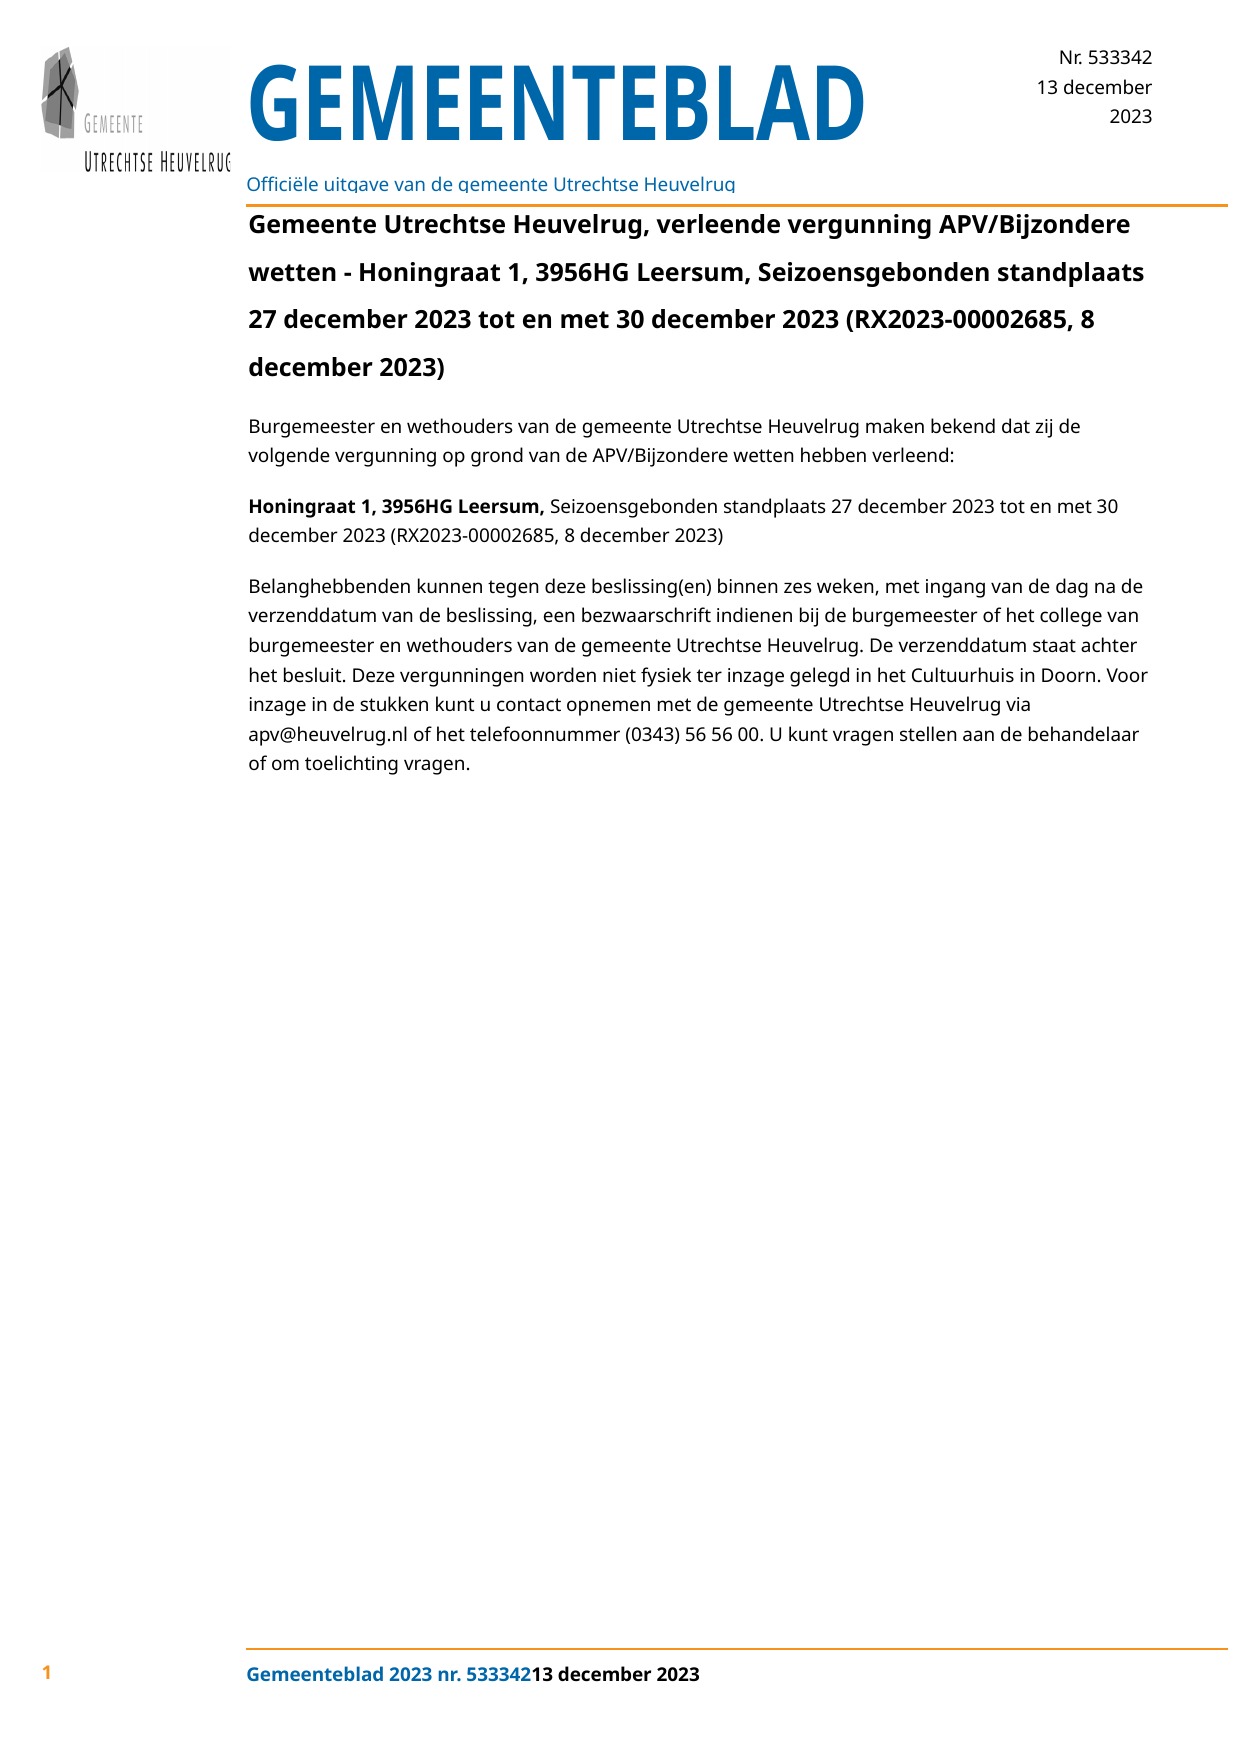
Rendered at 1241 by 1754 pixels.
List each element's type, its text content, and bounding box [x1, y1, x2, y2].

text Honingraat 1, 3956HG Leersum, Seizoensgebonden standplaats 27 december 2023 tot en met 30 december 2023 (RX2023-00002685, 8 december 2023) [248, 493, 1152, 548]
text Burgemeester en wethouders van de gemeente Utrechtse Heuvelrug maken bekend dat zij de volgende vergunning op grond van de APV/Bijzondere wetten hebben verleend: [248, 413, 1152, 468]
text Belanghebbenden kunnen tegen deze beslissing(en) binnen zes weken, met ingang van de dag na de verzenddatum van de beslissing, een bezwaarschrift indienen bij de burgemeester of het college van burgemeester en wethouders van de gemeente Utrechtse Heuvelrug. De verzenddatum staat achter het besluit. Deze vergunningen worden niet fysiek ter inzage gelegd in het Cultuurhuis in Doorn. Voor inzage in de stukken kunt u contact opnemen met de gemeente Utrechtse Heuvelrug via apv@heuvelrug.nl of het telefoonnummer (0343) 56 56 00. U kunt vragen stellen aan de behandelaar of om toelichting vragen. [248, 573, 1152, 776]
text Gemeente Utrechtse Heuvelrug, verleende vergunning APV/Bijzondere wetten - Honingraat 1, 3956HG Leersum, Seizoensgebonden standplaats 27 december 2023 tot en met 30 december 2023 (RX2023-00002685, 8 december 2023) [248, 207, 1152, 384]
picture [41, 47, 231, 172]
